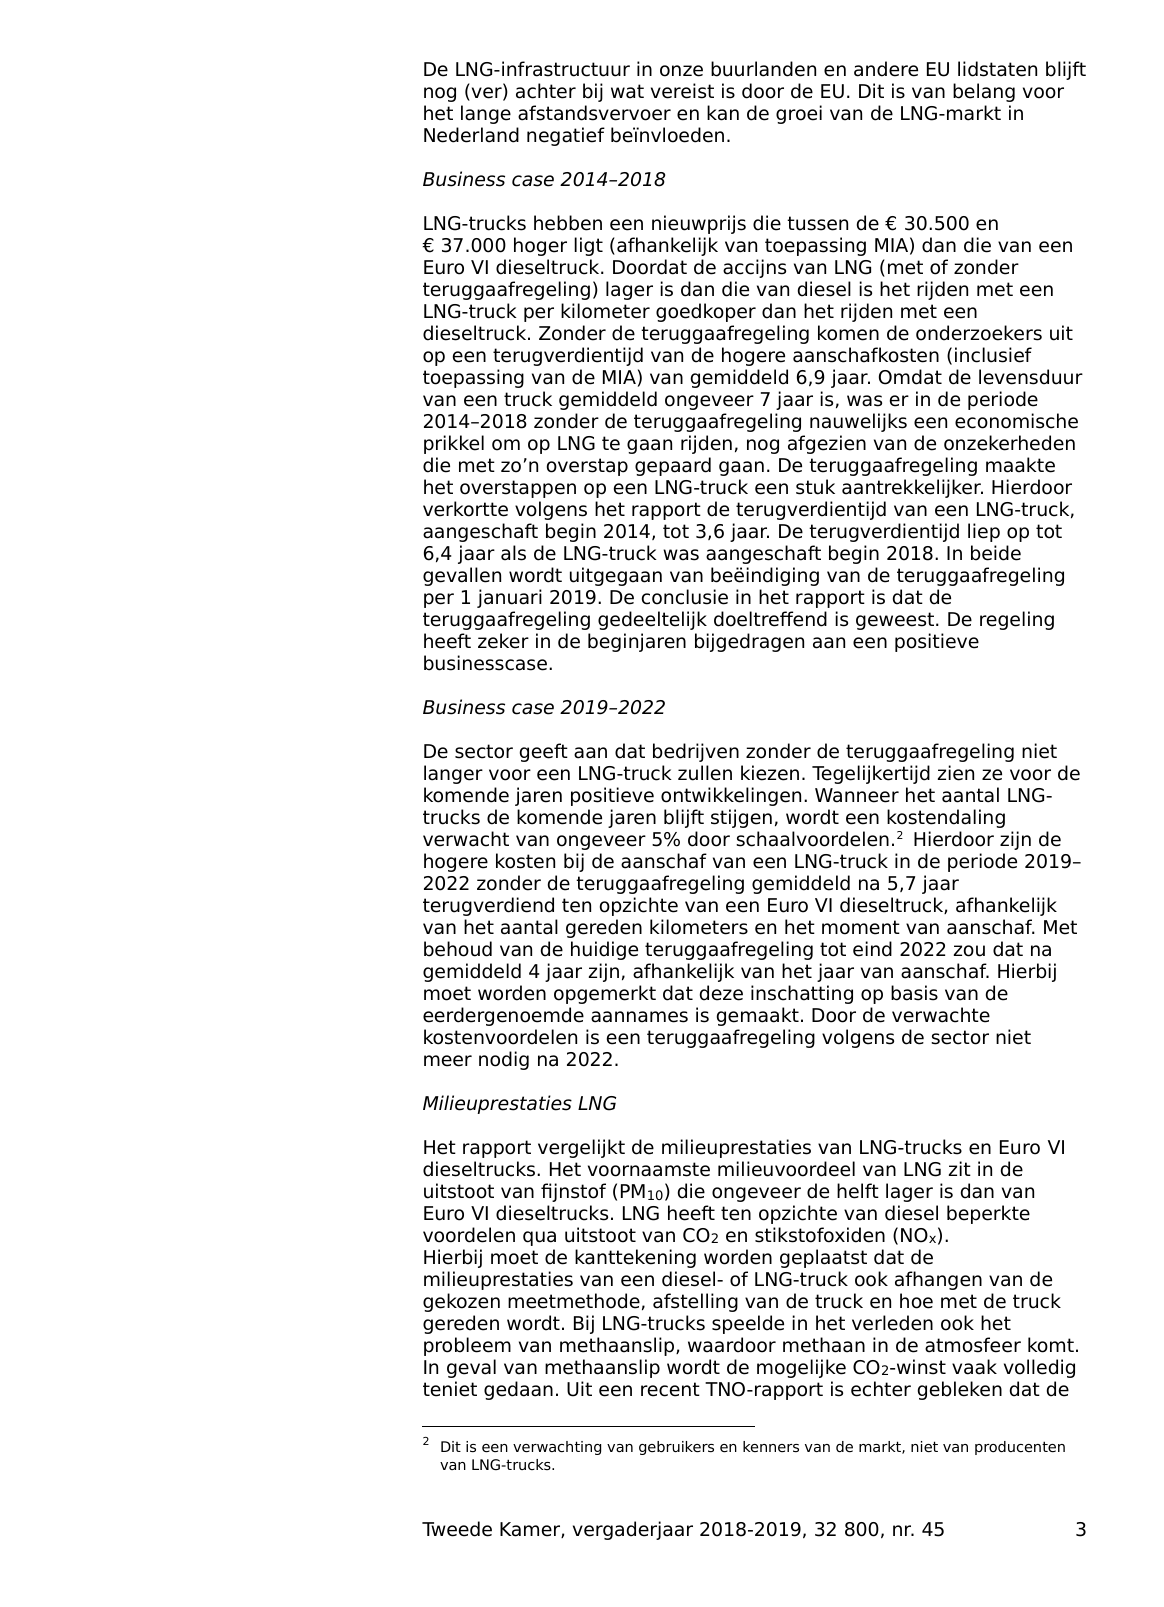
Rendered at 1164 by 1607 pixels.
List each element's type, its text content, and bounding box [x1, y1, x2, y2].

text De sector geeft aan dat bedrijven zonder de teruggaafregeling niet langer voor een LNG-truck zullen kiezen. Tegelijkertijd zien ze voor de komende jaren positieve ontwikkelingen. Wanneer het aantal LNG-trucks de komende jaren blijft stijgen, wordt een kostendaling verwacht van ongeveer 5% door schaalvoordelen. Hierdoor zijn de hogere kosten bij de aanschaf van een LNG-truck in de periode 2019–2022 zonder de teruggaafregeling gemiddeld na 5,7 jaar terugverdiend ten opzichte van een Euro VI dieseltruck, afhankelijk van het aantal gereden kilometers en het moment van aanschaf. Met behoud van de huidige teruggaafregeling tot eind 2022 zou dat na gemiddeld 4 jaar zijn, afhankelijk van het jaar van aanschaf. Hierbij moet worden opgemerkt dat deze inschatting op basis van de eerdergenoemde aannames is gemaakt. Door de verwachte kostenvoordelen is een teruggaafregeling volgens de sector niet meer nodig na 2022. [422, 741, 1087, 1071]
text Dit is een verwachting van gebruikers en kenners van de markt, niet van producenten van LNG-trucks. [422, 1435, 1087, 1474]
subtitle Milieuprestaties LNG [422, 1093, 1087, 1115]
text LNG-trucks hebben een nieuwprijs die tussen de € 30.500 en € 37.000 hoger ligt (afhankelijk van toepassing MIA) dan die van een Euro VI dieseltruck. Doordat de accijns van LNG (met of zonder teruggaafregeling) lager is dan die van diesel is het rijden met een LNG-truck per kilometer goedkoper dan het rijden met een dieseltruck. Zonder de teruggaafregeling komen de onderzoekers uit op een terugverdientijd van de hogere aanschafkosten (inclusief toepassing van de MIA) van gemiddeld 6,9 jaar. Omdat de levensduur van een truck gemiddeld ongeveer 7 jaar is, was er in de periode 2014–2018 zonder de teruggaafregeling nauwelijks een economische prikkel om op LNG te gaan rijden, nog afgezien van de onzekerheden die met zo’n overstap gepaard gaan. De teruggaafregeling maakte het overstappen op een LNG-truck een stuk aantrekkelijker. Hierdoor verkortte volgens het rapport de terugverdientijd van een LNG-truck, aangeschaft begin 2014, tot 3,6 jaar. De terugverdientijd liep op tot 6,4 jaar als de LNG-truck was aangeschaft begin 2018. In beide gevallen wordt uitgegaan van beëindiging van de teruggaafregeling per 1 januari 2019. De conclusie in het rapport is dat de teruggaafregeling gedeeltelijk doeltreffend is geweest. De regeling heeft zeker in de beginjaren bijgedragen aan een positieve businesscase. [422, 213, 1087, 675]
subtitle Business case 2019–2022 [422, 697, 1087, 719]
text De LNG-infrastructuur in onze buurlanden en andere EU lidstaten blijft nog (ver) achter bij wat vereist is door de EU. Dit is van belang voor het lange afstandsvervoer en kan de groei van de LNG-markt in Nederland negatief beïnvloeden. [422, 59, 1087, 147]
text Het rapport vergelijkt de milieuprestaties van LNG-trucks en Euro VI dieseltrucks. Het voornaamste milieuvoordeel van LNG zit in de uitstoot van fijnstof (PM10) die ongeveer de helft lager is dan van Euro VI dieseltrucks. LNG heeft ten opzichte van diesel beperkte voordelen qua uitstoot van CO2 en stikstofoxiden (NOx). [422, 1137, 1087, 1247]
text Hierbij moet de kanttekening worden geplaatst dat de milieuprestaties van een diesel- of LNG-truck ook afhangen van de gekozen meetmethode, afstelling van de truck en hoe met de truck gereden wordt. Bij LNG-trucks speelde in het verleden ook het probleem van methaanslip, waardoor methaan in de atmosfeer komt. In geval van methaanslip wordt de mogelijke CO2-winst vaak volledig teniet gedaan. Uit een recent TNO-rapport is echter gebleken dat de [422, 1247, 1087, 1401]
subtitle Business case 2014–2018 [422, 169, 1087, 191]
